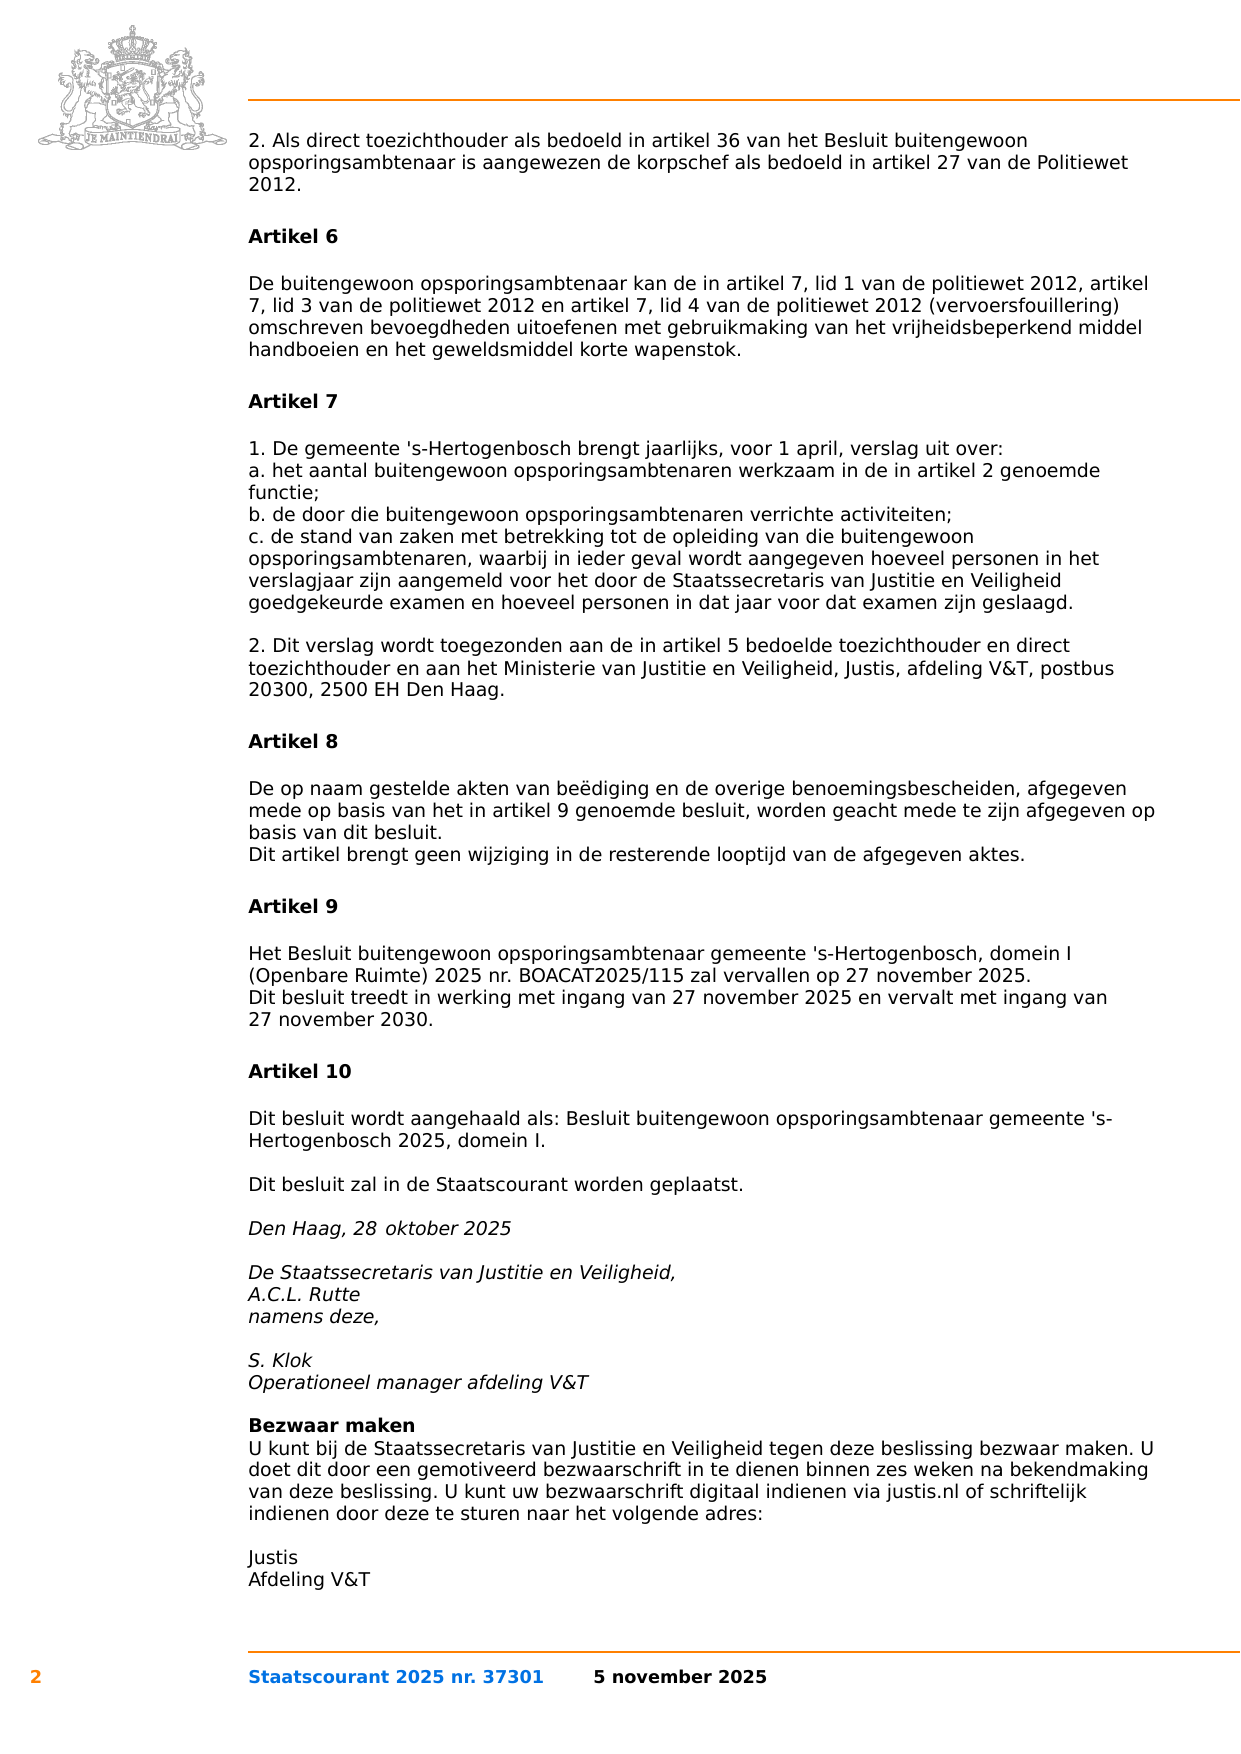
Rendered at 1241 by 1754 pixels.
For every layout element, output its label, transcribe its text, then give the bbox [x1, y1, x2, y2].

subtitle Artikel 10 [248, 1061, 1163, 1083]
subtitle Artikel 9 [248, 896, 1163, 918]
text Afdeling V&T [248, 1569, 1163, 1591]
text Den Haag, 28 oktober 2025 [248, 1218, 1163, 1240]
text 1. De gemeente 's-Hertogenbosch brengt jaarlijks, voor 1 april, verslag uit over: [248, 438, 1163, 460]
text 2. Dit verslag wordt toegezonden aan de in artikel 5 bedoelde toezichthouder en direct toezichthouder en aan het Ministerie van Justitie en Veiligheid, Justis, afdeling V&T, postbus 20300, 2500 EH Den Haag. [248, 635, 1163, 701]
text Dit besluit wordt aangehaald als: Besluit buitengewoon opsporingsambtenaar gemeente 's-Hertogenbosch 2025, domein I. [248, 1108, 1163, 1152]
subtitle Artikel 7 [248, 391, 1163, 413]
text c. de stand van zaken met betrekking tot de opleiding van die buitengewoon opsporingsambtenaren, waarbij in ieder geval wordt aangegeven hoeveel personen in het verslagjaar zijn aangemeld voor het door de Staatssecretaris van Justitie en Veiligheid goedgekeurde examen en hoeveel personen in dat jaar voor dat examen zijn geslaagd. [248, 526, 1163, 613]
subtitle Artikel 8 [248, 731, 1163, 753]
text 2. Als direct toezichthouder als bedoeld in artikel 36 van het Besluit buitengewoon opsporingsambtenaar is aangewezen de korpschef als bedoeld in artikel 27 van de Politiewet 2012. [248, 130, 1163, 196]
text U kunt bij de Staatssecretaris van Justitie en Veiligheid tegen deze beslissing bezwaar maken. U doet dit door een gemotiveerd bezwaarschrift in te dienen binnen zes weken na bekendmaking van deze beslissing. U kunt uw bezwaarschrift digitaal indienen via justis.nl of schriftelijk indienen door deze te sturen naar het volgende adres: [248, 1437, 1163, 1525]
text De buitengewoon opsporingsambtenaar kan de in artikel 7, lid 1 van de politiewet 2012, artikel 7, lid 3 van de politiewet 2012 en artikel 7, lid 4 van de politiewet 2012 (vervoersfouillering) omschreven bevoegdheden uitoefenen met gebruikmaking van het vrijheidsbeperkend middel handboeien en het geweldsmiddel korte wapenstok. [248, 273, 1163, 361]
text De Staatssecretaris van Justitie en Veiligheid, A.C.L. Rutte namens deze, S. Klok Operationeel manager afdeling V&T [248, 1262, 1163, 1393]
subtitle Artikel 6 [248, 226, 1163, 248]
text Het Besluit buitengewoon opsporingsambtenaar gemeente 's-Hertogenbosch, domein I (Openbare Ruimte) 2025 nr. BOACAT2025/115 zal vervallen op 27 november 2025. [248, 943, 1163, 987]
text Dit artikel brengt geen wijziging in de resterende looptijd van de afgegeven aktes. [248, 844, 1163, 866]
picture [38, 25, 227, 150]
text b. de door die buitengewoon opsporingsambtenaren verrichte activiteiten; [248, 504, 1163, 526]
text De op naam gestelde akten van beëdiging en de overige benoemingsbescheiden, afgegeven mede op basis van het in artikel 9 genoemde besluit, worden geacht mede te zijn afgegeven op basis van dit besluit. [248, 778, 1163, 844]
text Bezwaar maken [248, 1415, 1163, 1437]
text Dit besluit zal in de Staatscourant worden geplaatst. [248, 1174, 1163, 1196]
text a. het aantal buitengewoon opsporingsambtenaren werkzaam in de in artikel 2 genoemde functie; [248, 460, 1163, 504]
text Dit besluit treedt in werking met ingang van 27 november 2025 en vervalt met ingang van 27 november 2030. [248, 987, 1163, 1031]
text Justis [248, 1547, 1163, 1569]
